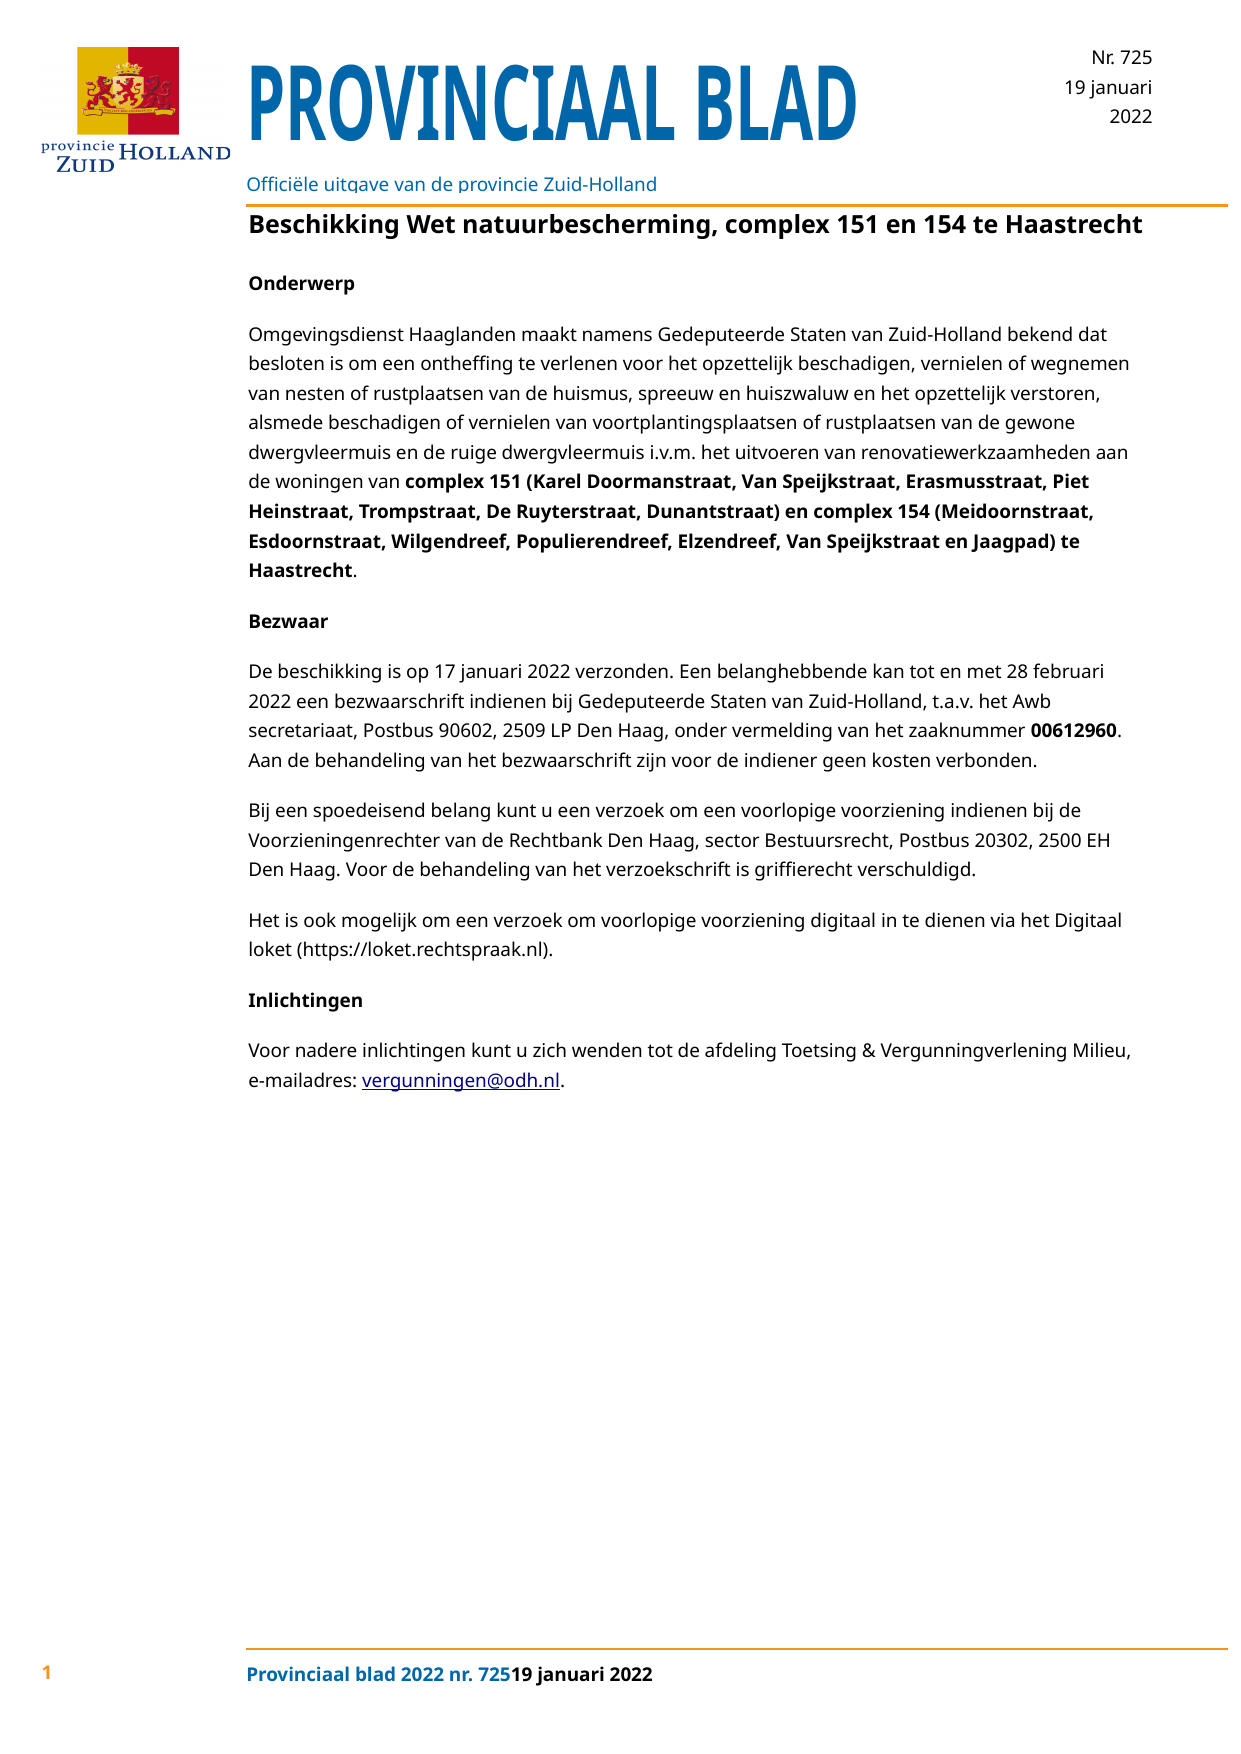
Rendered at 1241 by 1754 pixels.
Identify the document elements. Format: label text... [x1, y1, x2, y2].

text Inlichtingen [248, 987, 1152, 1013]
text Voor nadere inlichtingen kunt u zich wenden tot de afdeling Toetsing & Vergunningverlening Milieu, e-mailadres: vergunningen@odh.nl. [248, 1037, 1152, 1093]
text De beschikking is op 17 januari 2022 verzonden. Een belanghebbende kan tot en met 28 februari 2022 een bezwaarschrift indienen bij Gedeputeerde Staten van Zuid-Holland, t.a.v. het Awb secretariaat, Postbus 90602, 2509 LP Den Haag, onder vermelding van het zaaknummer 00612960. Aan de behandeling van het bezwaarschrift zijn voor de indiener geen kosten verbonden. [248, 658, 1152, 773]
text Bij een spoedeisend belang kunt u een verzoek om een voorlopige voorziening indienen bij de Voorzieningenrechter van de Rechtbank Den Haag, sector Bestuursrecht, Postbus 20302, 2500 EH Den Haag. Voor de behandeling van het verzoekschrift is griffierecht verschuldigd. [248, 797, 1152, 882]
text Omgevingsdienst Haaglanden maakt namens Gedeputeerde Staten van Zuid-Holland bekend dat besloten is om een ontheffing te verlenen voor het opzettelijk beschadigen, vernielen of wegnemen van nesten of rustplaatsen van de huismus, spreeuw en huiszwaluw en het opzettelijk verstoren, alsmede beschadigen of vernielen van voortplantingsplaatsen of rustplaatsen van de gewone dwergvleermuis en de ruige dwergvleermuis i.v.m. het uitvoeren van renovatiewerkzaamheden aan de woningen van complex 151 (Karel Doormanstraat, Van Speijkstraat, Erasmusstraat, Piet Heinstraat, Trompstraat, De Ruyterstraat, Dunantstraat) en complex 154 (Meidoornstraat, Esdoornstraat, Wilgendreef, Populierendreef, Elzendreef, Van Speijkstraat en Jaagpad) te Haastrecht. [248, 321, 1152, 583]
text Bezwaar [248, 608, 1152, 633]
text Beschikking Wet natuurbescherming, complex 151 en 154 te Haastrecht [248, 207, 1152, 241]
text Onderwerp [248, 270, 1152, 296]
text Het is ook mogelijk om een verzoek om voorlopige voorziening digitaal in te dienen via het Digitaal loket (https://loket.rechtspraak.nl). [248, 907, 1152, 962]
picture [41, 47, 231, 172]
